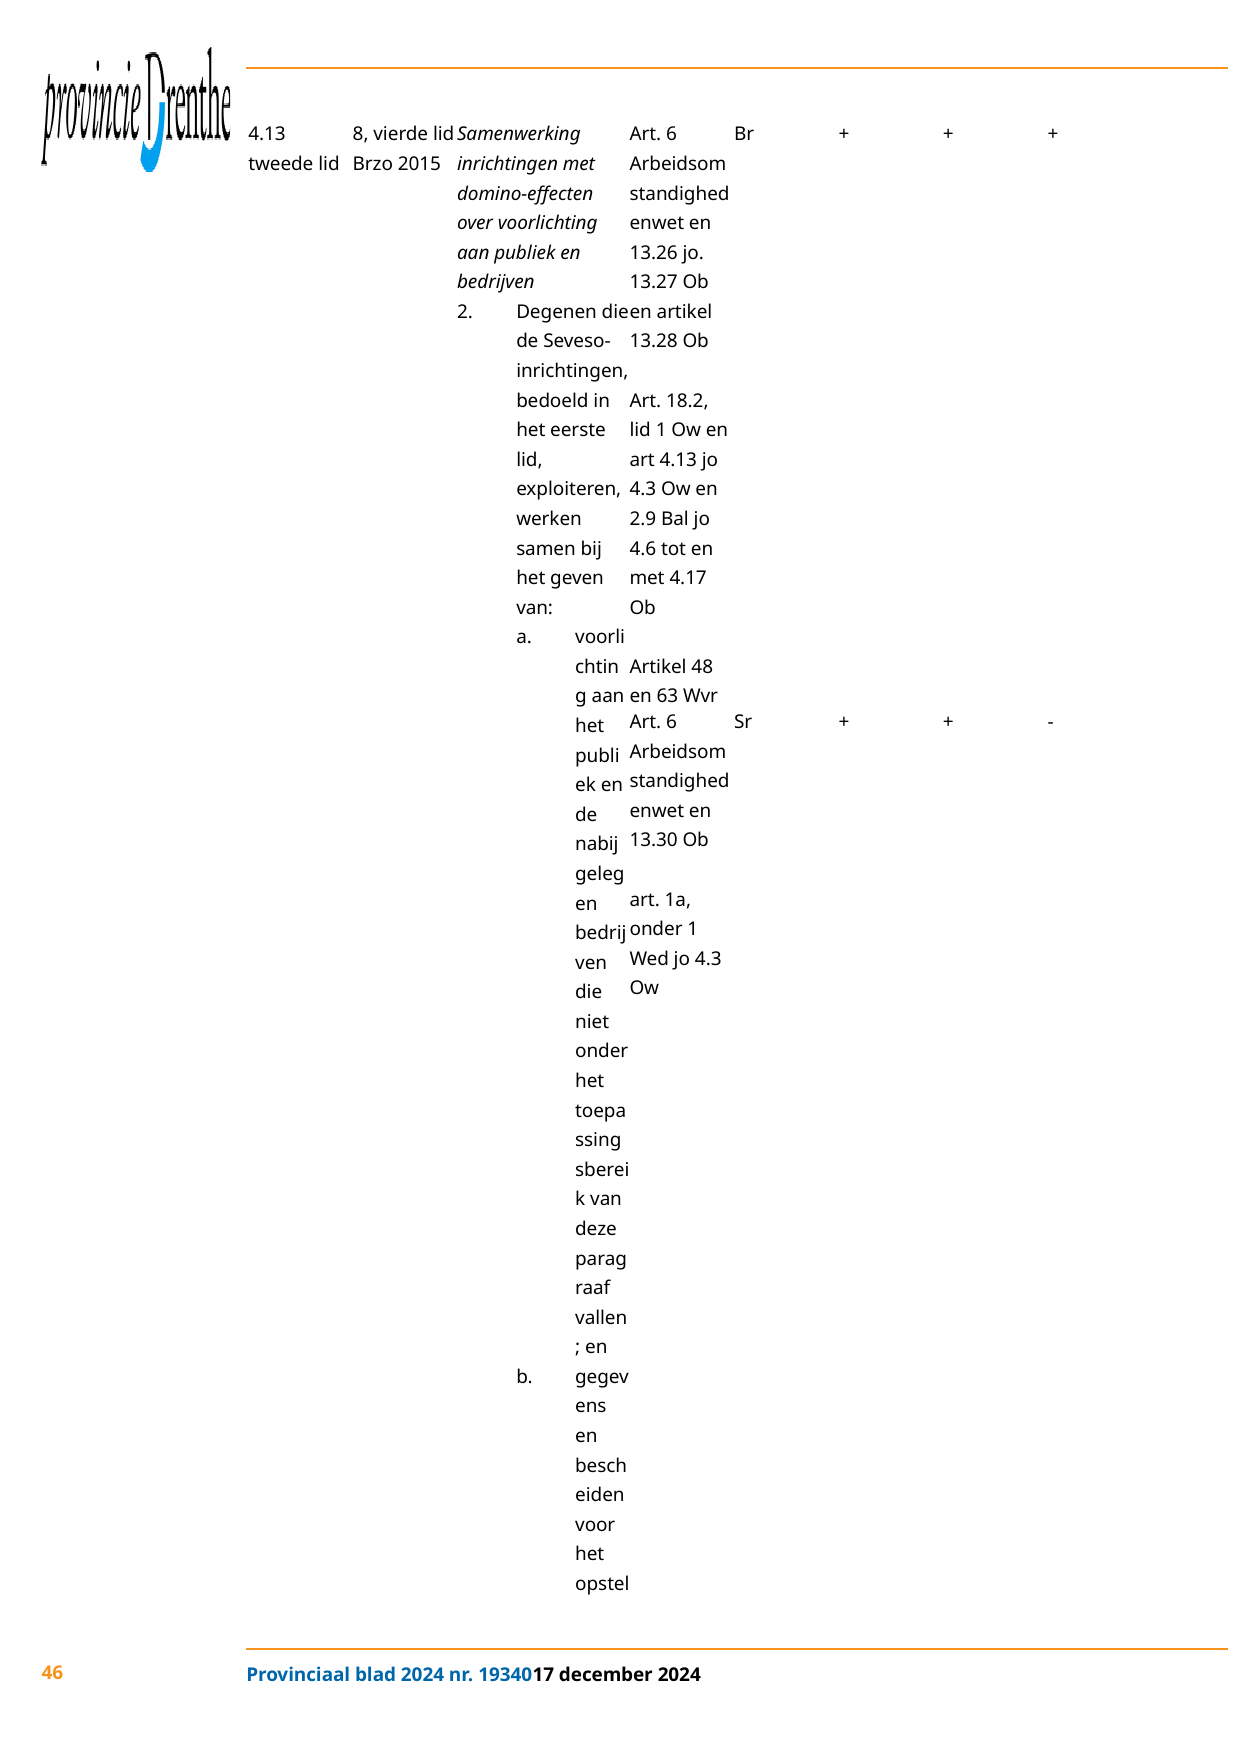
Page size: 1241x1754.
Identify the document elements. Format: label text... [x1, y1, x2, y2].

table_cell Br [734, 121, 838, 708]
table_cell + [838, 708, 943, 1596]
table_cell + [943, 708, 1047, 1596]
picture [41, 47, 231, 172]
table_cell - [1047, 708, 1152, 1596]
table_cell [248, 95, 352, 121]
table_cell Art. 6 Arbeidsomstandighedenwet en 13.30 Ob art. 1a, onder 1 Wed jo 4.3 Ow [629, 708, 734, 1596]
table_cell [353, 95, 457, 121]
table_cell + [943, 121, 1047, 708]
table_cell + [1047, 121, 1152, 708]
table_cell Samenwerking inrichtingen met domino-effecten over voorlichting aan publiek en bedrijven Degenen die de Seveso-inrichtingen, bedoeld in het eerste lid, exploiteren, werken samen bij het geven van: voorlichting aan het publiek en de nabijgelegen bedrijven die niet onder het toepassingsbereik van deze paragraaf vallen; en gegevens en bescheiden voor het opstel [457, 121, 629, 1596]
table_cell + [838, 121, 943, 708]
table_cell - [1047, 95, 1152, 121]
table_cell Sr [734, 708, 838, 1596]
table_cell 4.13 tweede lid [248, 121, 352, 1596]
table_cell Art. 6 Arbeidsomstandighedenwet en 13.26 jo. 13.27 Ob en artikel 13.28 Ob Art. 18.2, lid 1 Ow en art 4.13 jo 4.3 Ow en 2.9 Bal jo 4.6 tot en met 4.17 Ob Artikel 48 en 63 Wvr [629, 121, 734, 708]
table_cell [943, 95, 1047, 121]
table_cell [629, 95, 734, 121]
table_cell 8, vierde lid Brzo 2015 [353, 121, 457, 1596]
table_cell [838, 95, 943, 121]
table_cell [734, 95, 838, 121]
